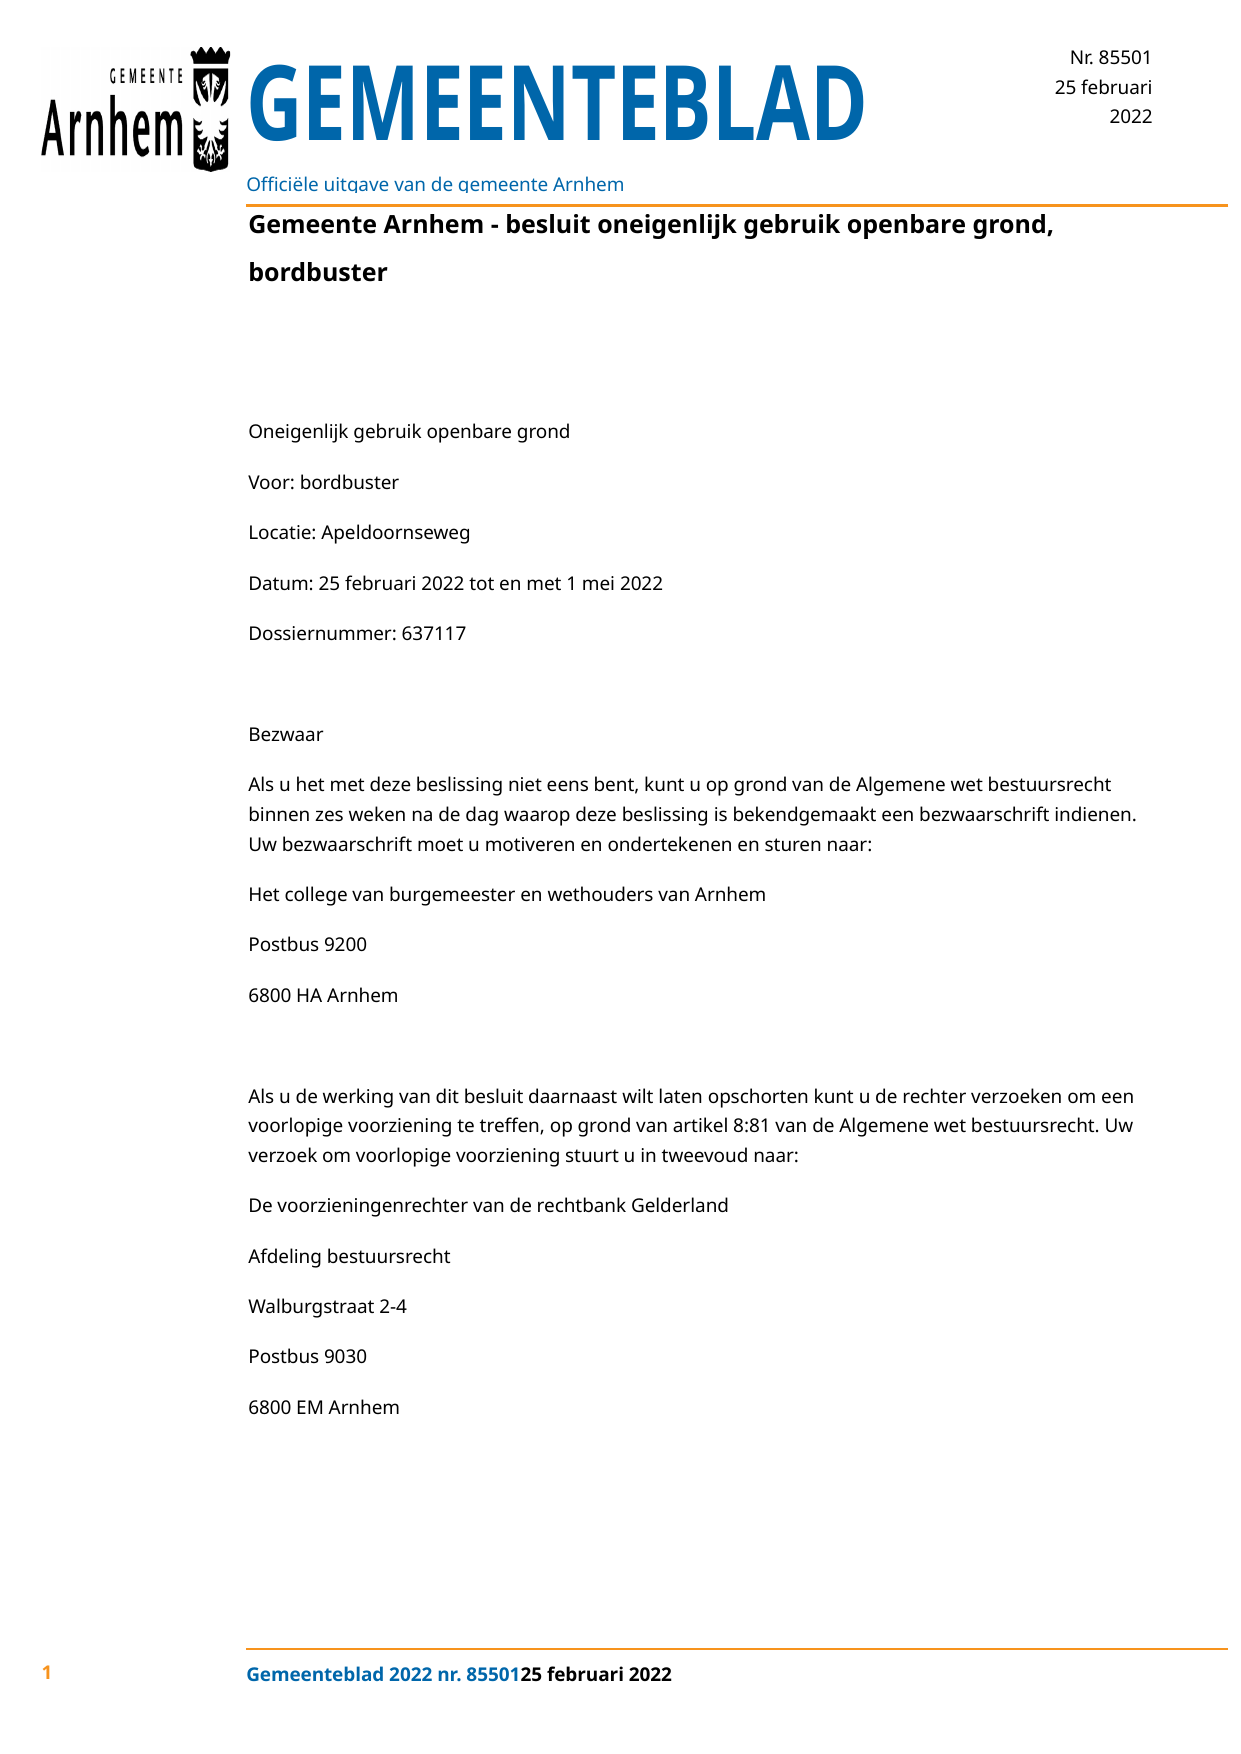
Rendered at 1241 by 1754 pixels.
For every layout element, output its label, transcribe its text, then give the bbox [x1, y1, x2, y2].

text Walburgstraat 2-4 [248, 1293, 1152, 1319]
text Als u het met deze beslissing niet eens bent, kunt u op grond van de Algemene wet bestuursrecht binnen zes weken na de dag waarop deze beslissing is bekendgemaakt een bezwaarschrift indienen. Uw bezwaarschrift moet u motiveren en ondertekenen en sturen naar: [248, 772, 1152, 857]
text Postbus 9030 [248, 1344, 1152, 1369]
text 6800 HA Arnhem [248, 982, 1152, 1008]
text Dossiernummer: 637117 [248, 620, 1152, 646]
text Locatie: Apeldoornseweg [248, 519, 1152, 545]
text Het college van burgemeester en wethouders van Arnhem [248, 881, 1152, 907]
text Bezwaar [248, 721, 1152, 747]
text Postbus 9200 [248, 932, 1152, 957]
text Voor: bordbuster [248, 469, 1152, 495]
text 6800 EM Arnhem [248, 1394, 1152, 1420]
text De voorzieningenrechter van de rechtbank Gelderland [248, 1192, 1152, 1218]
text Als u de werking van dit besluit daarnaast wilt laten opschorten kunt u de rechter verzoeken om een voorlopige voorziening te treffen, op grond van artikel 8:81 van de Algemene wet bestuursrecht. Uw verzoek om voorlopige voorziening stuurt u in tweevoud naar: [248, 1083, 1152, 1168]
text Gemeente Arnhem - besluit oneigenlijk gebruik openbare grond, bordbuster [248, 207, 1152, 288]
picture [41, 47, 231, 172]
text Oneigenlijk gebruik openbare grond [248, 419, 1152, 444]
text Datum: 25 februari 2022 tot en met 1 mei 2022 [248, 570, 1152, 596]
text Afdeling bestuursrecht [248, 1243, 1152, 1269]
